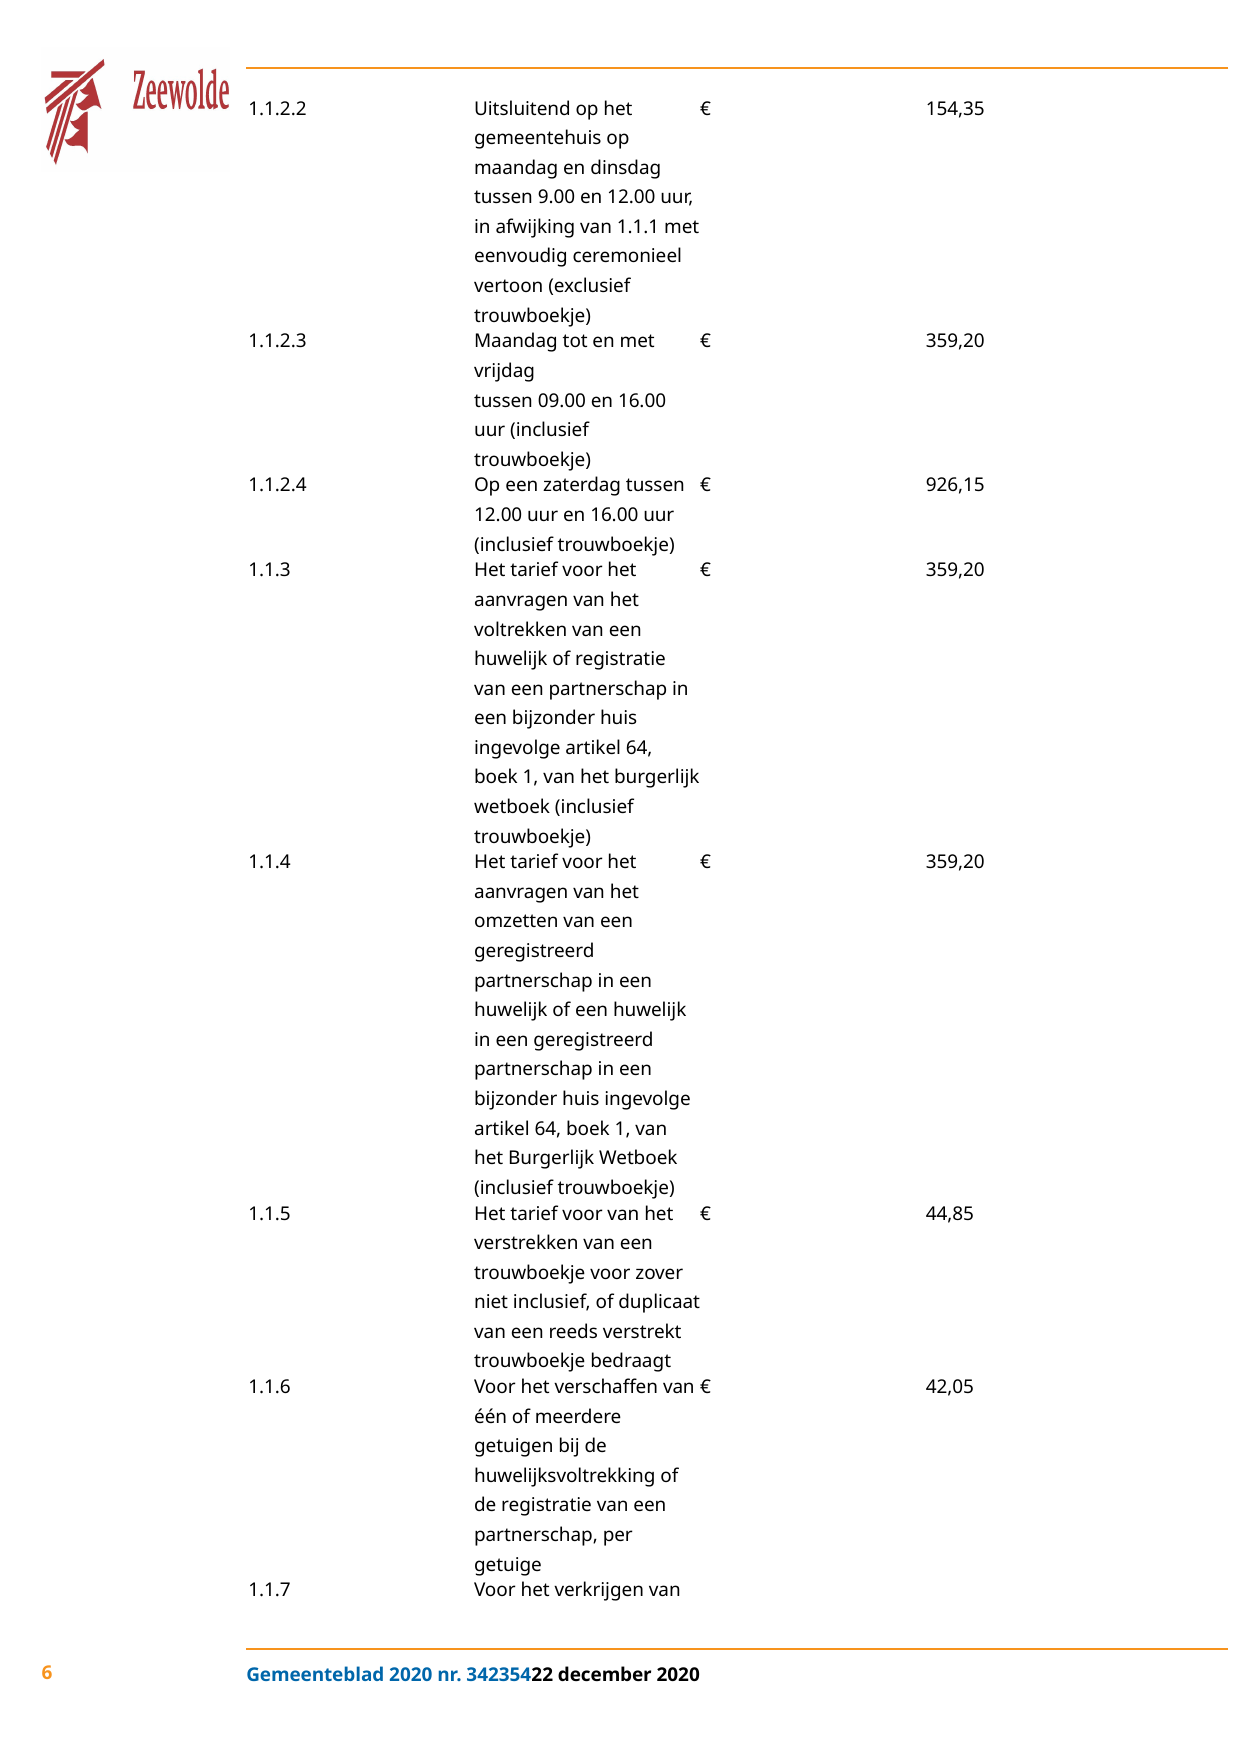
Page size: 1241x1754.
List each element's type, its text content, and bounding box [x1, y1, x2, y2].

table_cell Maandag tot en met vrijdag tussen 09.00 en 16.00 uur (inclusief trouwboekje) [474, 328, 700, 472]
table_cell 926,15 [926, 472, 1152, 557]
table_cell € [700, 472, 926, 557]
table_cell € [700, 95, 926, 328]
table_cell € [700, 328, 926, 472]
table_cell Voor het verkrijgen van [474, 1577, 700, 1602]
table_cell 1.1.2.4 [248, 472, 474, 557]
table_cell € [700, 1200, 926, 1373]
table_cell Op een zaterdag tussen 12.00 uur en 16.00 uur (inclusief trouwboekje) [474, 472, 700, 557]
table_cell Het tarief voor van het verstrekken van een trouwboekje voor zover niet inclusief, of duplicaat van een reeds verstrekt trouwboekje bedraagt [474, 1200, 700, 1373]
table_cell Het tarief voor het aanvragen van het omzetten van een geregistreerd partnerschap in een huwelijk of een huwelijk in een geregistreerd partnerschap in een bijzonder huis ingevolge artikel 64, boek 1, van het Burgerlijk Wetboek (inclusief trouwboekje) [474, 849, 700, 1200]
picture [41, 47, 231, 172]
table_cell Uitsluitend op het gemeentehuis op maandag en dinsdag tussen 9.00 en 12.00 uur, in afwijking van 1.1.1 met eenvoudig ceremonieel vertoon (exclusief trouwboekje) [474, 95, 700, 328]
table_cell 1.1.4 [248, 849, 474, 1200]
table_cell 1.1.6 [248, 1373, 474, 1577]
table_cell 44,85 [926, 1200, 1152, 1373]
table_cell 1.1.3 [248, 557, 474, 848]
table_cell 1.1.7 [248, 1577, 474, 1602]
table_cell 42,05 [926, 1373, 1152, 1577]
table_cell 1.1.5 [248, 1200, 474, 1373]
table_cell [926, 1577, 1152, 1602]
table_cell [700, 1577, 926, 1602]
table_cell 1.1.2.2 [248, 95, 474, 328]
table_cell 359,20 [926, 328, 1152, 472]
table_cell 1.1.2.3 [248, 328, 474, 472]
table_cell 359,20 [926, 557, 1152, 848]
table_cell 359,20 [926, 849, 1152, 1200]
table_cell Het tarief voor het aanvragen van het voltrekken van een huwelijk of registratie van een partnerschap in een bijzonder huis ingevolge artikel 64, boek 1, van het burgerlijk wetboek (inclusief trouwboekje) [474, 557, 700, 848]
table_cell € [700, 849, 926, 1200]
table_cell 154,35 [926, 95, 1152, 328]
table_cell Voor het verschaffen van één of meerdere getuigen bij de huwelijksvoltrekking of de registratie van een partnerschap, per getuige [474, 1373, 700, 1577]
table_cell € [700, 1373, 926, 1577]
table_cell € [700, 557, 926, 848]
